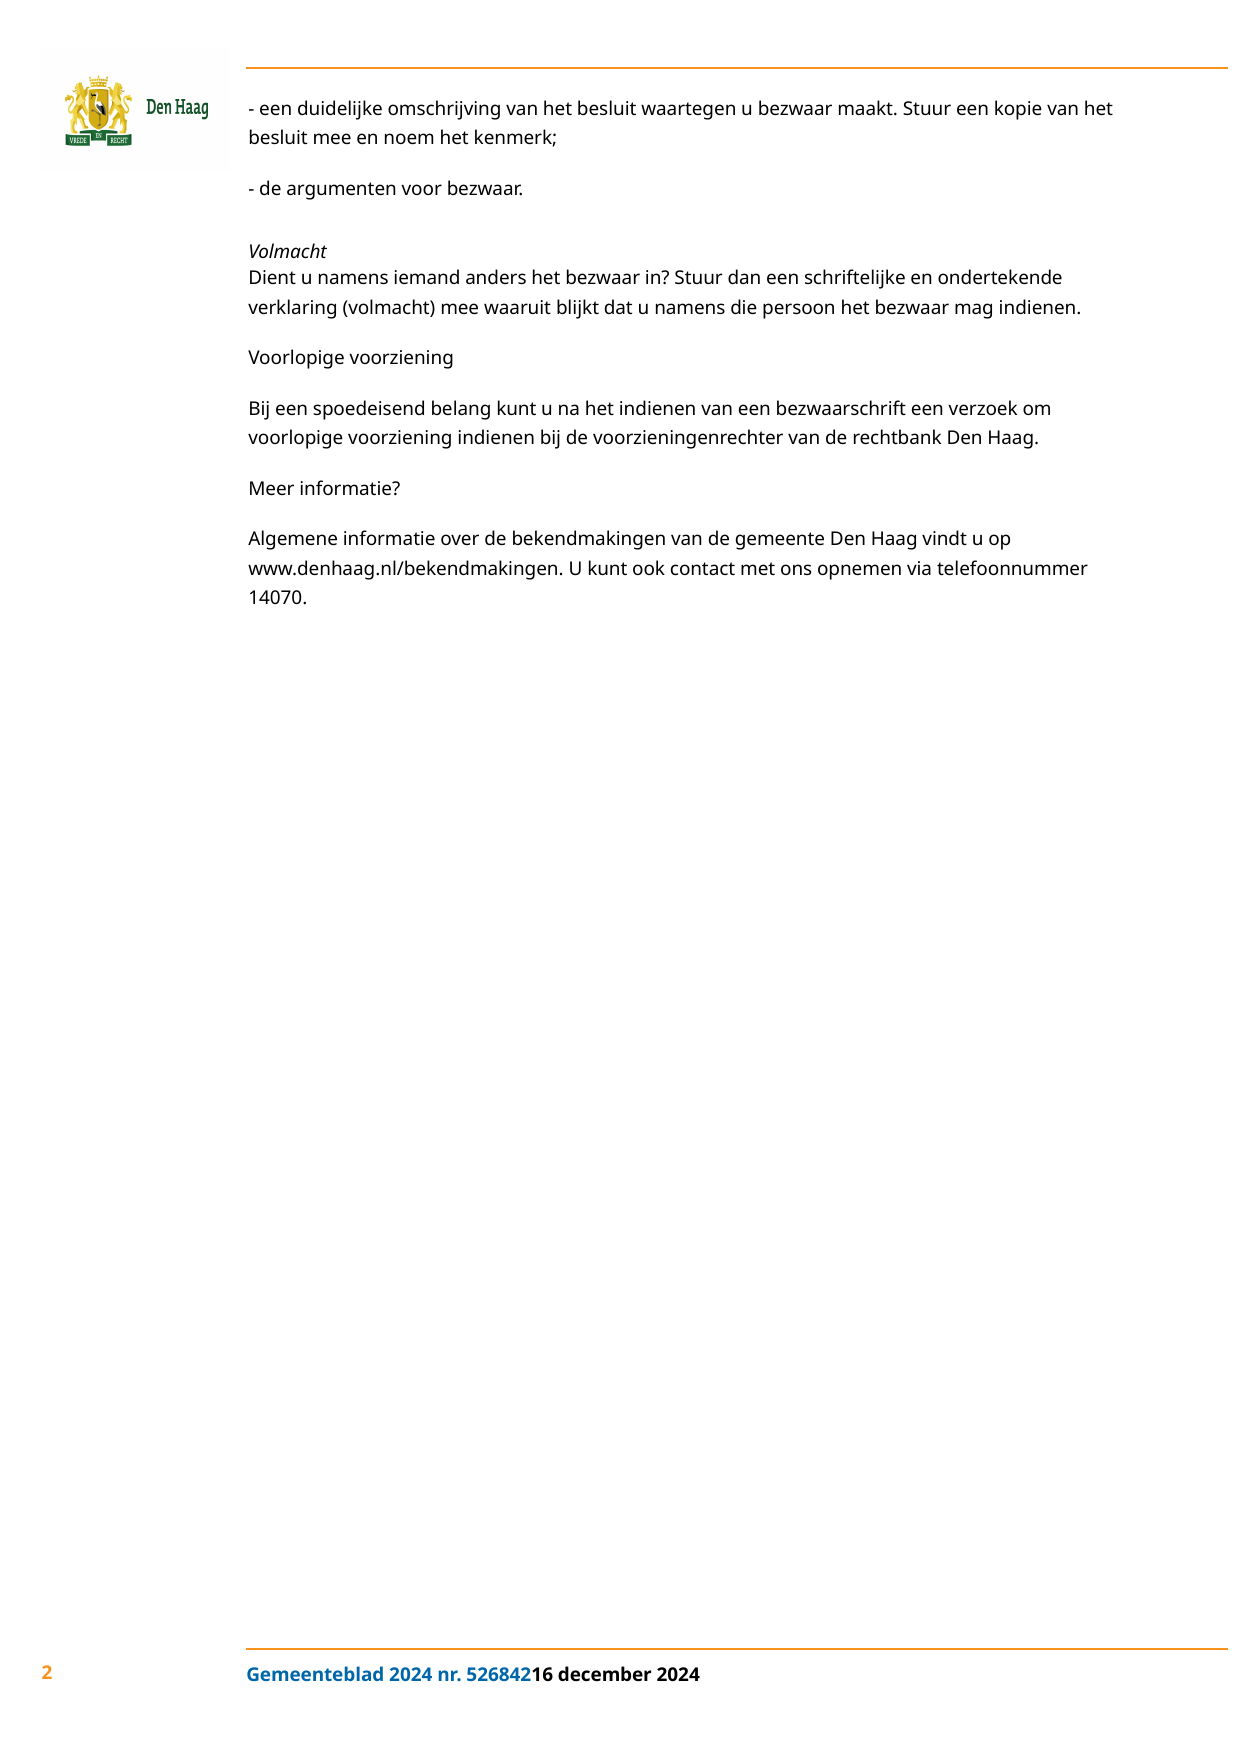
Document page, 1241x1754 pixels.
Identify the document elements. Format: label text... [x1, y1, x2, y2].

text Algemene informatie over de bekendmakingen van de gemeente Den Haag vindt u op www.denhaag.nl/bekendmakingen. U kunt ook contact met ons opnemen via telefoonnummer 14070. [248, 525, 1152, 610]
text Volmacht [248, 239, 1152, 264]
text Bij een spoedeisend belang kunt u na het indienen van een bezwaarschrift een verzoek om voorlopige voorziening indienen bij de voorzieningenrechter van de rechtbank Den Haag. [248, 395, 1152, 450]
text Dient u namens iemand anders het bezwaar in? Stuur dan een schriftelijke en ondertekende verklaring (volmacht) mee waaruit blijkt dat u namens die persoon het bezwaar mag indienen. [248, 264, 1152, 320]
text Meer informatie? [248, 475, 1152, 501]
text Voorlopige voorziening [248, 344, 1152, 370]
picture [41, 47, 231, 172]
text - een duidelijke omschrijving van het besluit waartegen u bezwaar maakt. Stuur een kopie van het besluit mee en noem het kenmerk; [248, 95, 1152, 150]
text - de argumenten voor bezwaar. [248, 175, 1152, 201]
